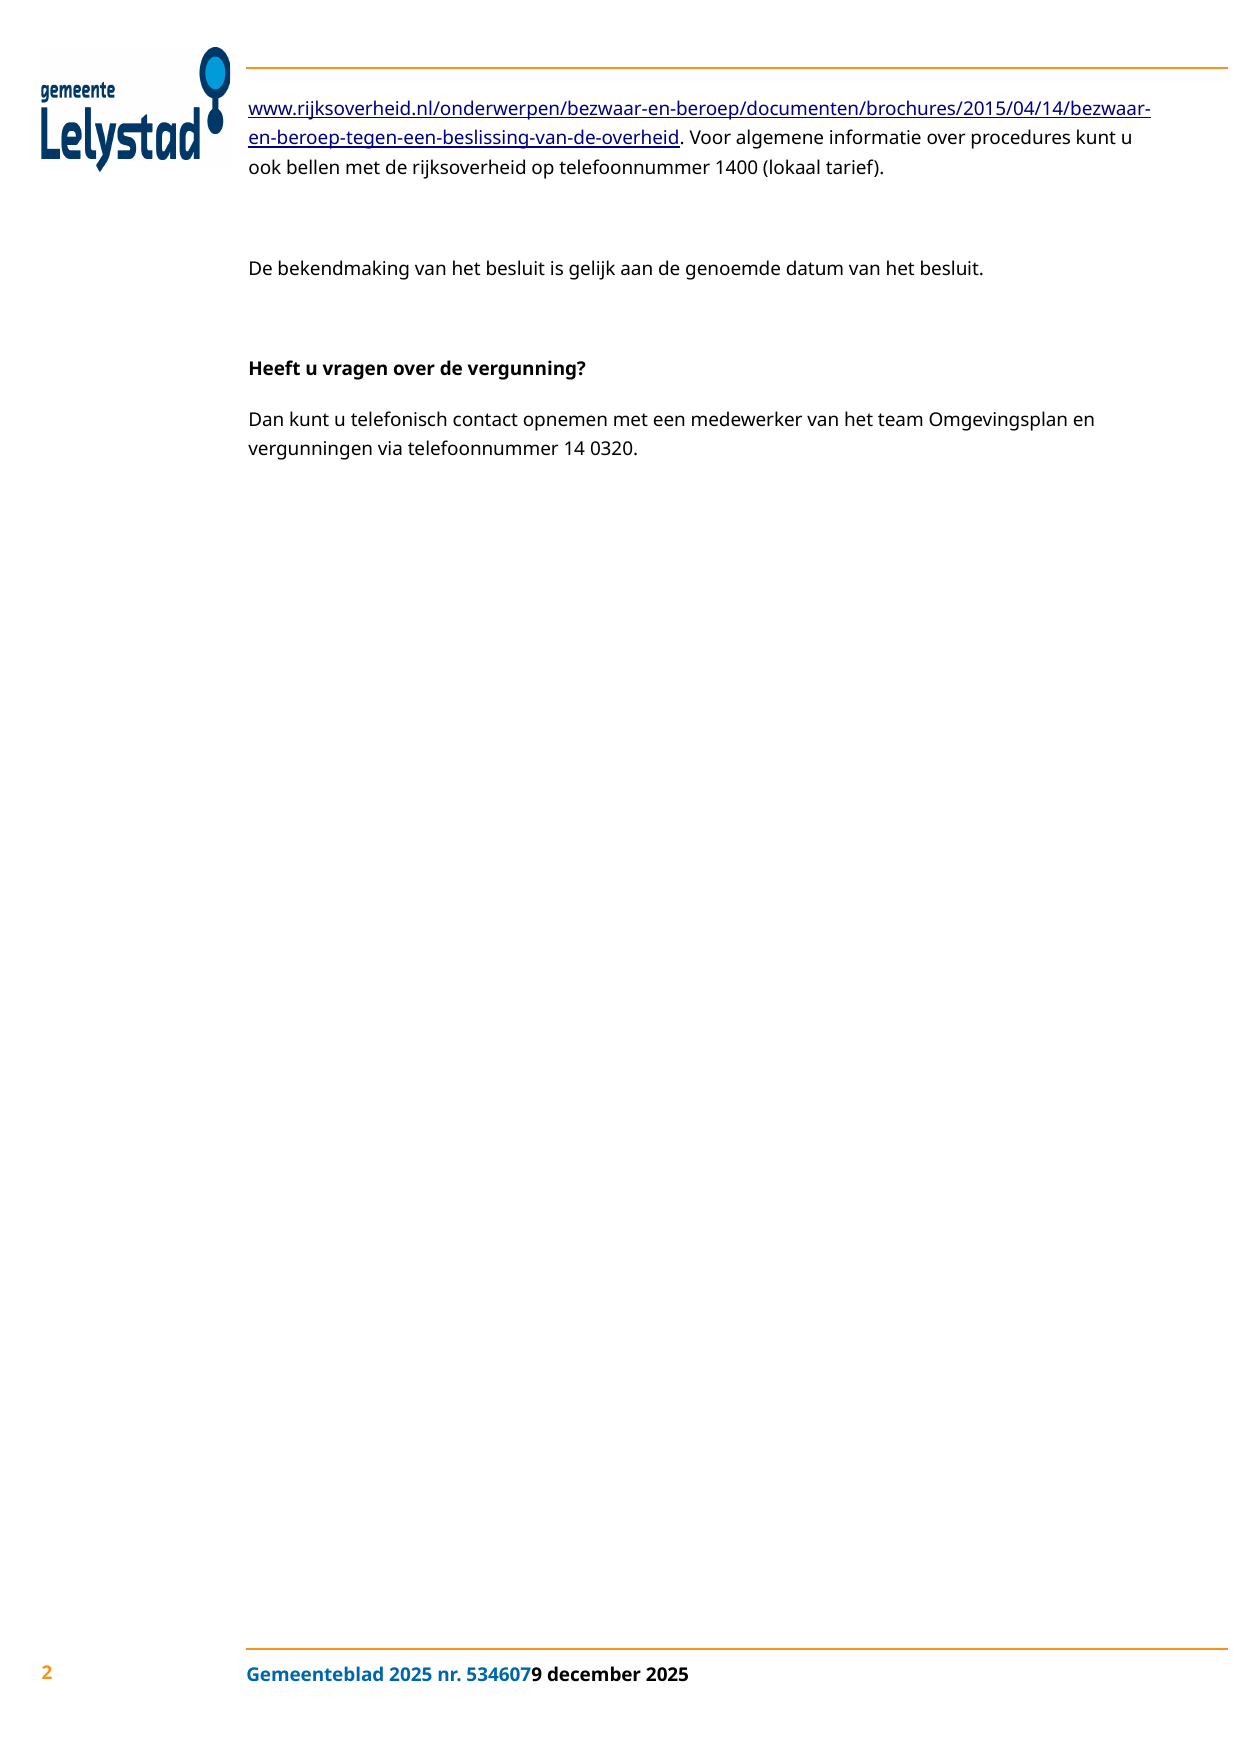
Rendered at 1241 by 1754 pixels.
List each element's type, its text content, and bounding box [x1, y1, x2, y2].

text De bekendmaking van het besluit is gelijk aan de genoemde datum van het besluit. [248, 255, 1152, 281]
picture [41, 47, 231, 172]
text Heeft u vragen over de vergunning? [248, 356, 1152, 381]
text Dan kunt u telefonisch contact opnemen met een medewerker van het team Omgevingsplan en vergunningen via telefoonnummer 14 0320. [248, 406, 1152, 461]
text www.rijksoverheid.nl/onderwerpen/bezwaar-en-beroep/documenten/brochures/2015/04/14/bezwaar-en-beroep-tegen-een-beslissing-van-de-overheid. Voor algemene informatie over procedures kunt u ook bellen met de rijksoverheid op telefoonnummer 1400 (lokaal tarief). [248, 95, 1152, 180]
